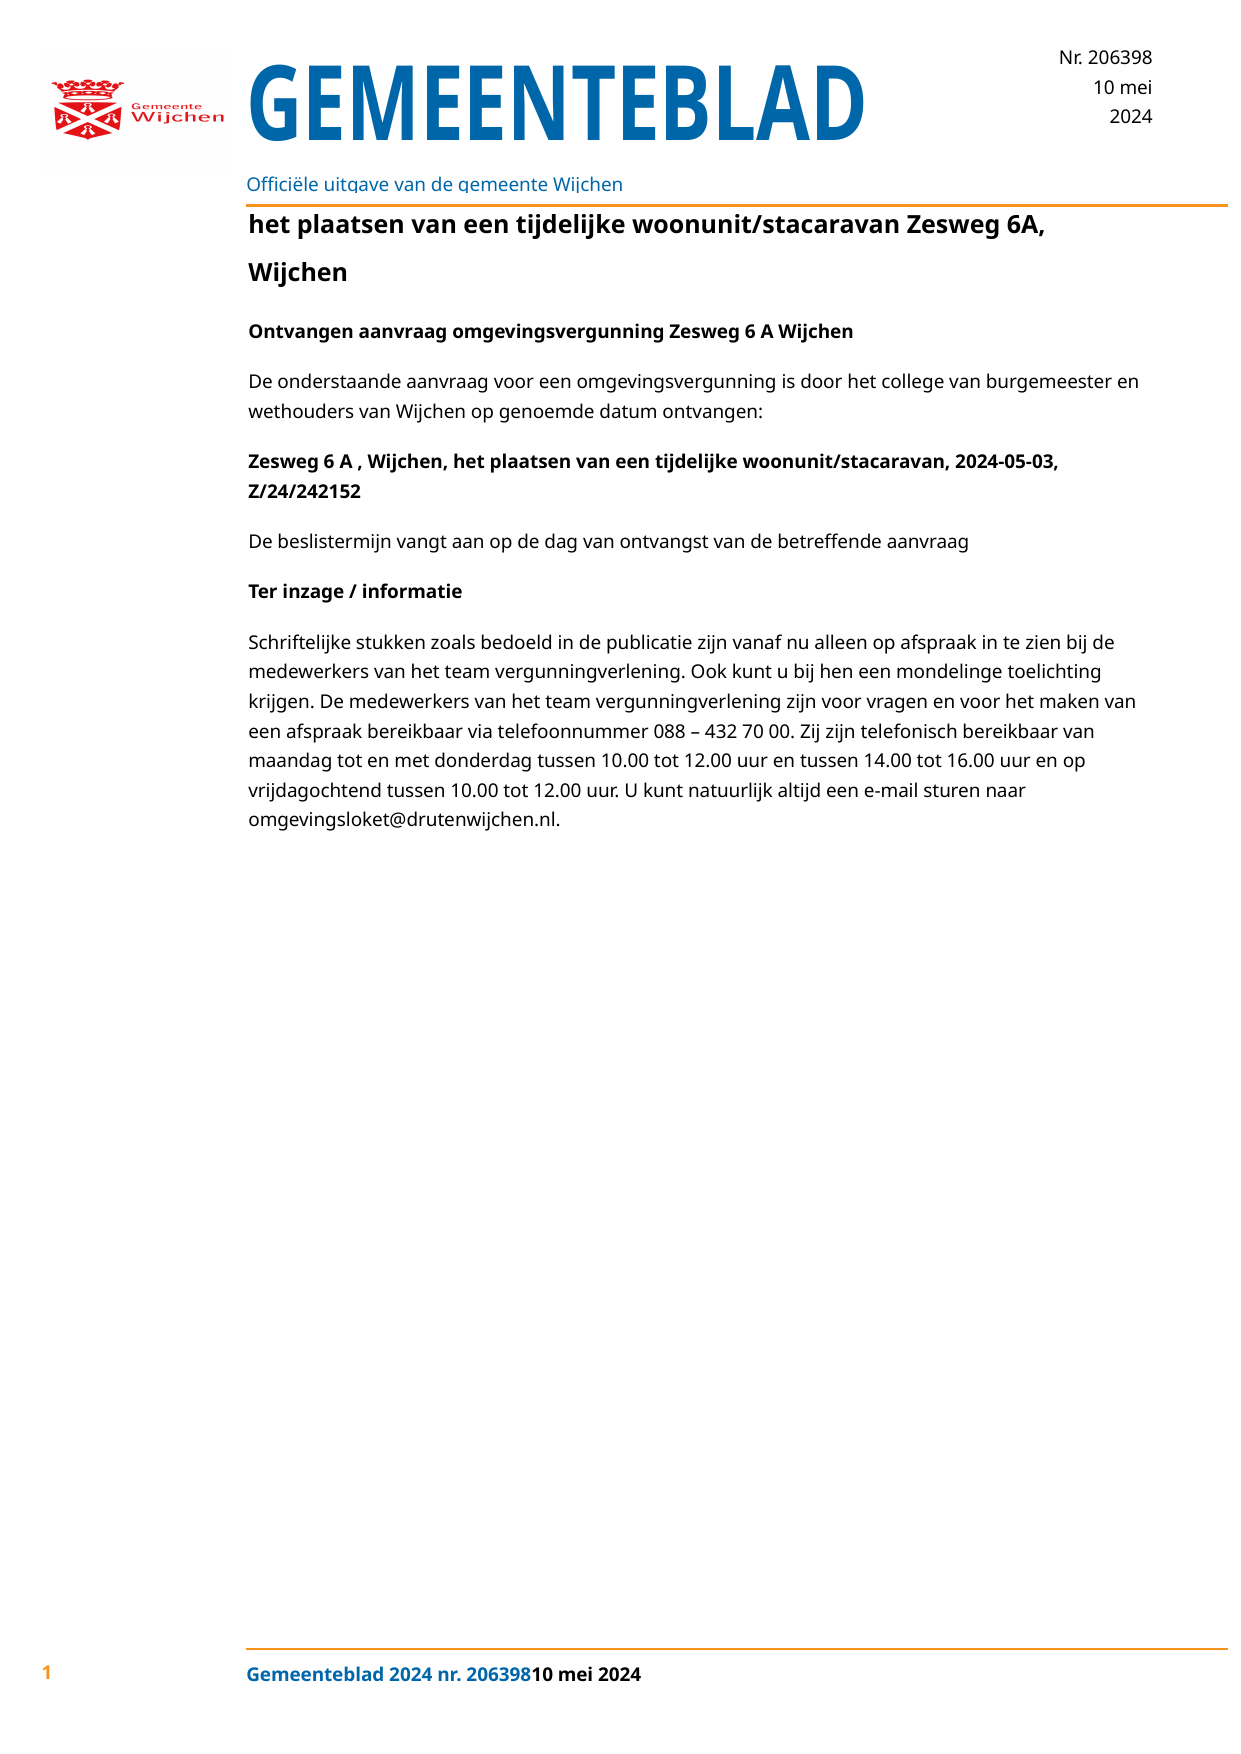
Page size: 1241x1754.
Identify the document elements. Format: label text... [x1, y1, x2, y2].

text Ter inzage / informatie [248, 579, 1152, 604]
text De beslistermijn vangt aan op de dag van ontvangst van de betreffende aanvraag [248, 528, 1152, 554]
picture [41, 47, 231, 172]
text het plaatsen van een tijdelijke woonunit/stacaravan Zesweg 6A, Wijchen [248, 207, 1152, 288]
text Schriftelijke stukken zoals bedoeld in de publicatie zijn vanaf nu alleen op afspraak in te zien bij de medewerkers van het team vergunningverlening. Ook kunt u bij hen een mondelinge toelichting krijgen. De medewerkers van het team vergunningverlening zijn voor vragen en voor het maken van een afspraak bereikbaar via telefoonnummer 088 – 432 70 00. Zij zijn telefonisch bereikbaar van maandag tot en met donderdag tussen 10.00 tot 12.00 uur en tussen 14.00 tot 16.00 uur en op vrijdagochtend tussen 10.00 tot 12.00 uur. U kunt natuurlijk altijd een e-mail sturen naar omgevingsloket@drutenwijchen.nl. [248, 629, 1152, 832]
text Ontvangen aanvraag omgevingsvergunning Zesweg 6 A Wijchen [248, 318, 1152, 344]
text De onderstaande aanvraag voor een omgevingsvergunning is door het college van burgemeester en wethouders van Wijchen op genoemde datum ontvangen: [248, 368, 1152, 424]
text Zesweg 6 A , Wijchen, het plaatsen van een tijdelijke woonunit/stacaravan, 2024-05-03, Z/24/242152 [248, 448, 1152, 504]
